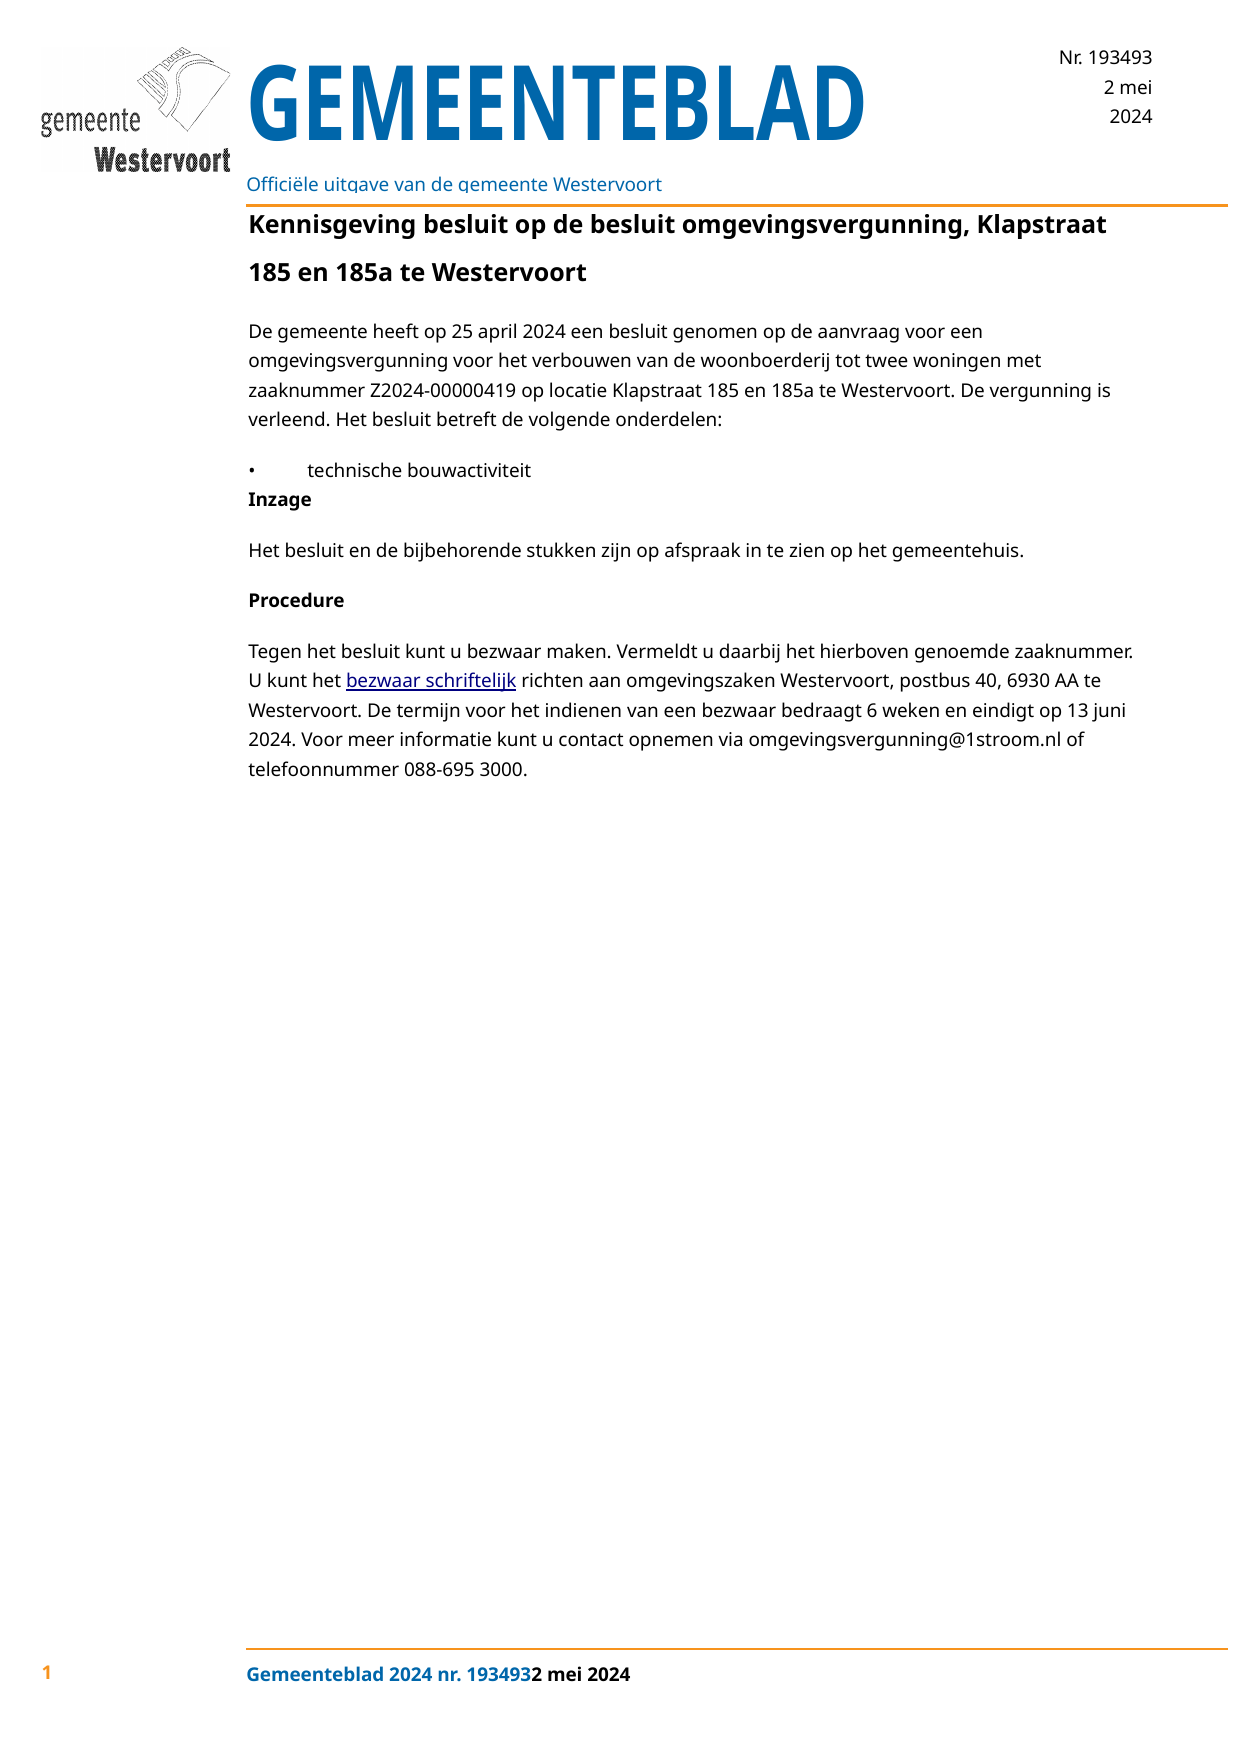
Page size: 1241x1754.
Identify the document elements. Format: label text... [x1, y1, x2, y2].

picture [41, 47, 231, 172]
text Inzage [248, 487, 1152, 512]
text Procedure [248, 587, 1152, 613]
text De gemeente heeft op 25 april 2024 een besluit genomen op de aanvraag voor een omgevingsvergunning voor het verbouwen van de woonboerderij tot twee woningen met zaaknummer Z2024-00000419 op locatie Klapstraat 185 en 185a te Westervoort. De vergunning is verleend. Het besluit betreft de volgende onderdelen: [248, 318, 1152, 432]
list technische bouwactiviteit [248, 457, 1152, 483]
text Het besluit en de bijbehorende stukken zijn op afspraak in te zien op het gemeentehuis. [248, 537, 1152, 563]
text Kennisgeving besluit op de besluit omgevingsvergunning, Klapstraat 185 en 185a te Westervoort [248, 207, 1152, 288]
text Tegen het besluit kunt u bezwaar maken. Vermeldt u daarbij het hierboven genoemde zaaknummer. U kunt het bezwaar schriftelijk richten aan omgevingszaken Westervoort, postbus 40, 6930 AA te Westervoort. De termijn voor het indienen van een bezwaar bedraagt 6 weken en eindigt op 13 juni 2024. Voor meer informatie kunt u contact opnemen via omgevingsvergunning@1stroom.nl of telefoonnummer 088-695 3000. [248, 638, 1152, 782]
